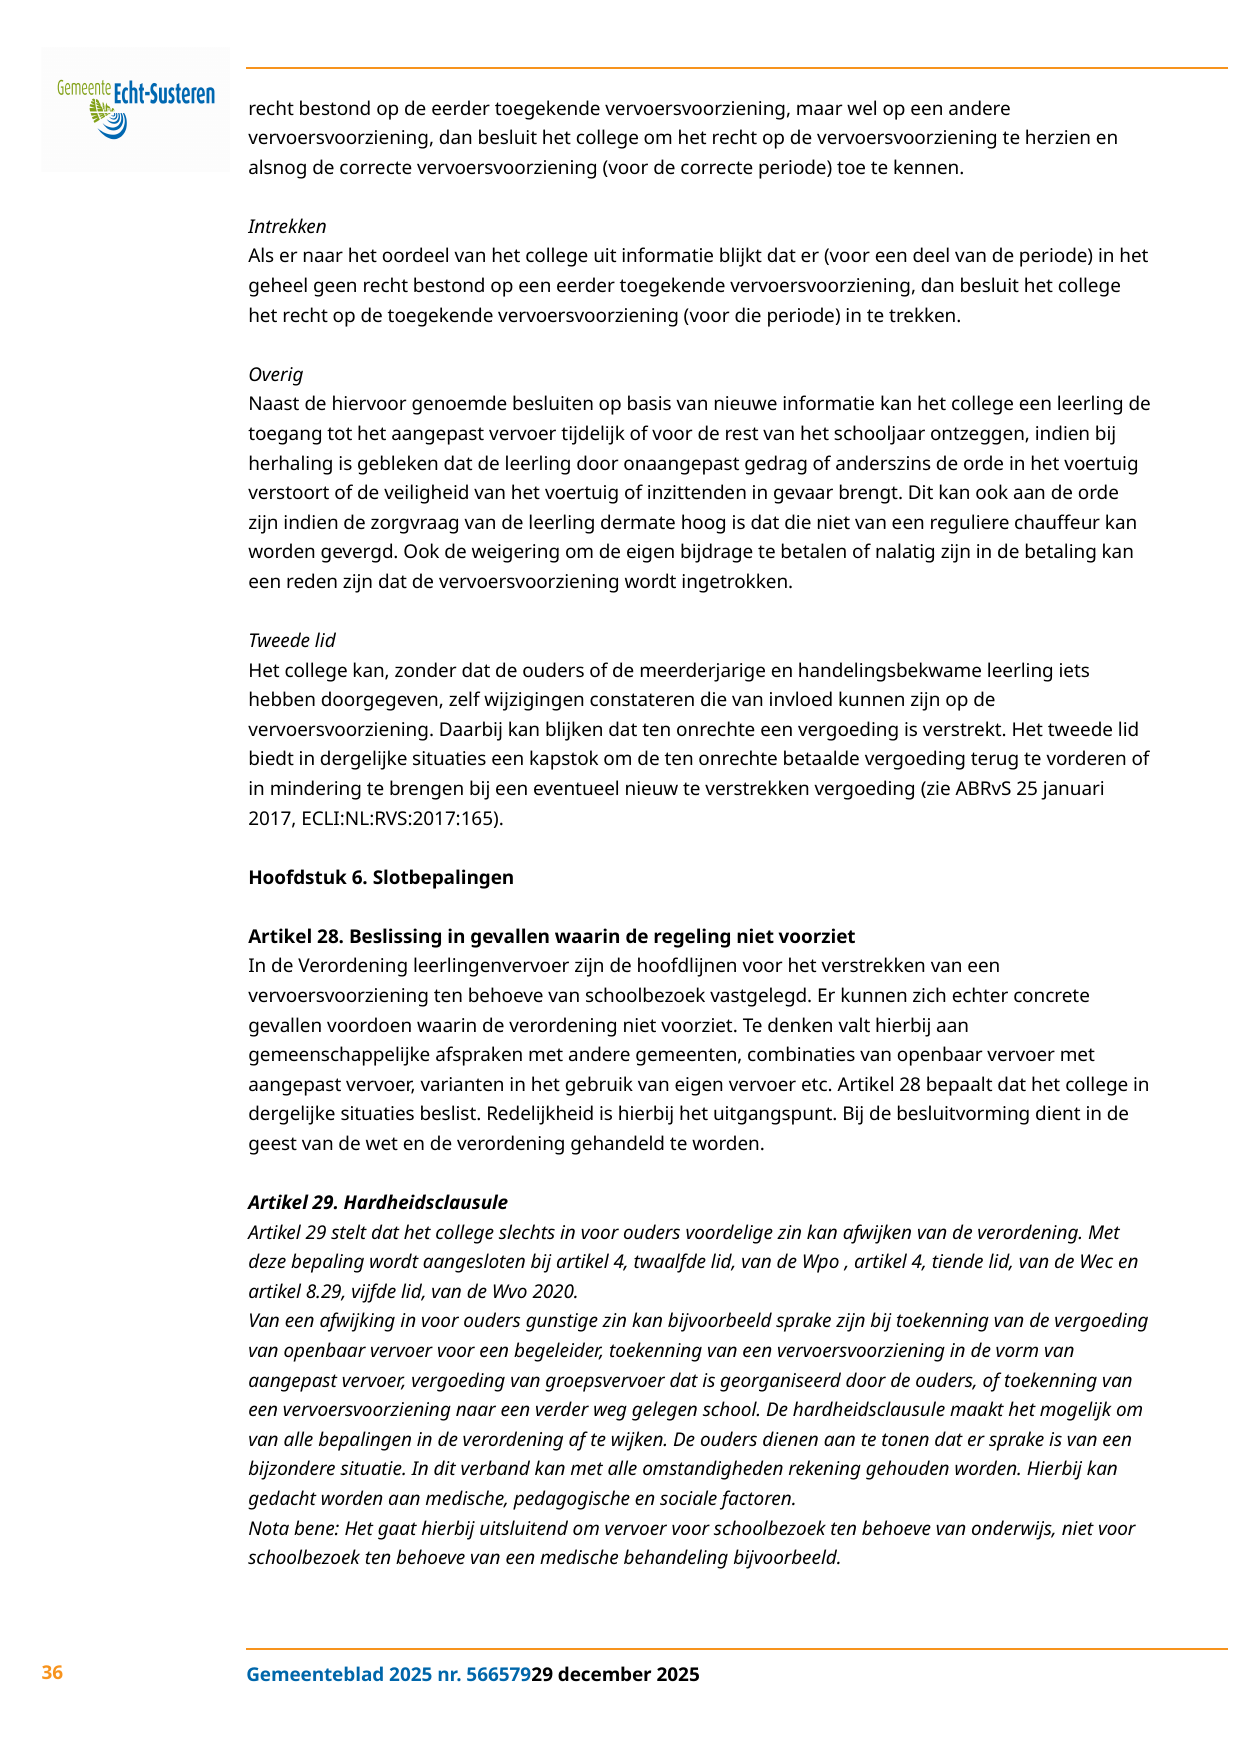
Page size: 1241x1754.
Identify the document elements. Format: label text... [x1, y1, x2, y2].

text recht bestond op de eerder toegekende vervoersvoorziening, maar wel op een andere vervoersvoorziening, dan besluit het college om het recht op de vervoersvoorziening te herzien en alsnog de correcte vervoersvoorziening (voor de correcte periode) toe te kennen. [248, 95, 1152, 180]
text Artikel 29. Hardheidsclausule [248, 1189, 1152, 1215]
text Tweede lid [248, 627, 1152, 653]
picture [41, 47, 231, 172]
text In de Verordening leerlingenvervoer zijn de hoofdlijnen voor het verstrekken van een vervoersvoorziening ten behoeve van schoolbezoek vastgelegd. Er kunnen zich echter concrete gevallen voordoen waarin de verordening niet voorziet. Te denken valt hierbij aan gemeenschappelijke afspraken met andere gemeenten, combinaties van openbaar vervoer met aangepast vervoer, varianten in het gebruik van eigen vervoer etc. Artikel 28 bepaalt dat het college in dergelijke situaties beslist. Redelijkheid is hierbij het uitgangspunt. Bij de besluitvorming dient in de geest van de wet en de verordening gehandeld te worden. [248, 953, 1152, 1156]
text Naast de hiervoor genoemde besluiten op basis van nieuwe informatie kan het college een leerling de toegang tot het aangepast vervoer tijdelijk of voor de rest van het schooljaar ontzeggen, indien bij herhaling is gebleken dat de leerling door onaangepast gedrag of anderszins de orde in het voertuig verstoort of de veiligheid van het voertuig of inzittenden in gevaar brengt. Dit kan ook aan de orde zijn indien de zorgvraag van de leerling dermate hoog is dat die niet van een reguliere chauffeur kan worden gevergd. Ook de weigering om de eigen bijdrage te betalen of nalatig zijn in de betaling kan een reden zijn dat de vervoersvoorziening wordt ingetrokken. [248, 391, 1152, 594]
text Overig [248, 361, 1152, 387]
text Artikel 28. Beslissing in gevallen waarin de regeling niet voorziet [248, 923, 1152, 949]
text Intrekken [248, 213, 1152, 239]
text Als er naar het oordeel van het college uit informatie blijkt dat er (voor een deel van de periode) in het geheel geen recht bestond op een eerder toegekende vervoersvoorziening, dan besluit het college het recht op de toegekende vervoersvoorziening (voor die periode) in te trekken. [248, 243, 1152, 328]
text Nota bene: Het gaat hierbij uitsluitend om vervoer voor schoolbezoek ten behoeve van onderwijs, niet voor schoolbezoek ten behoeve van een medische behandeling bijvoorbeeld. [248, 1515, 1152, 1570]
text Hoofdstuk 6. Slotbepalingen [248, 864, 1152, 890]
text Het college kan, zonder dat de ouders of de meerderjarige en handelingsbekwame leerling iets hebben doorgegeven, zelf wijzigingen constateren die van invloed kunnen zijn op de vervoersvoorziening. Daarbij kan blijken dat ten onrechte een vergoeding is verstrekt. Het tweede lid biedt in dergelijke situaties een kapstok om de ten onrechte betaalde vergoeding terug te vorderen of in mindering te brengen bij een eventueel nieuw te verstrekken vergoeding (zie ABRvS 25 januari 2017, ECLI:NL:RVS:2017:165). [248, 657, 1152, 831]
text Artikel 29 stelt dat het college slechts in voor ouders voordelige zin kan afwijken van de verordening. Met deze bepaling wordt aangesloten bij artikel 4, twaalfde lid, van de Wpo , artikel 4, tiende lid, van de Wec en artikel 8.29, vijfde lid, van de Wvo 2020. [248, 1219, 1152, 1304]
text Van een afwijking in voor ouders gunstige zin kan bijvoorbeeld sprake zijn bij toekenning van de vergoeding van openbaar vervoer voor een begeleider, toekenning van een vervoersvoorziening in de vorm van aangepast vervoer, vergoeding van groepsvervoer dat is georganiseerd door de ouders, of toekenning van een vervoersvoorziening naar een verder weg gelegen school. De hardheidsclausule maakt het mogelijk om van alle bepalingen in de verordening af te wijken. De ouders dienen aan te tonen dat er sprake is van een bijzondere situatie. In dit verband kan met alle omstandigheden rekening gehouden worden. Hierbij kan gedacht worden aan medische, pedagogische en sociale factoren. [248, 1308, 1152, 1511]
